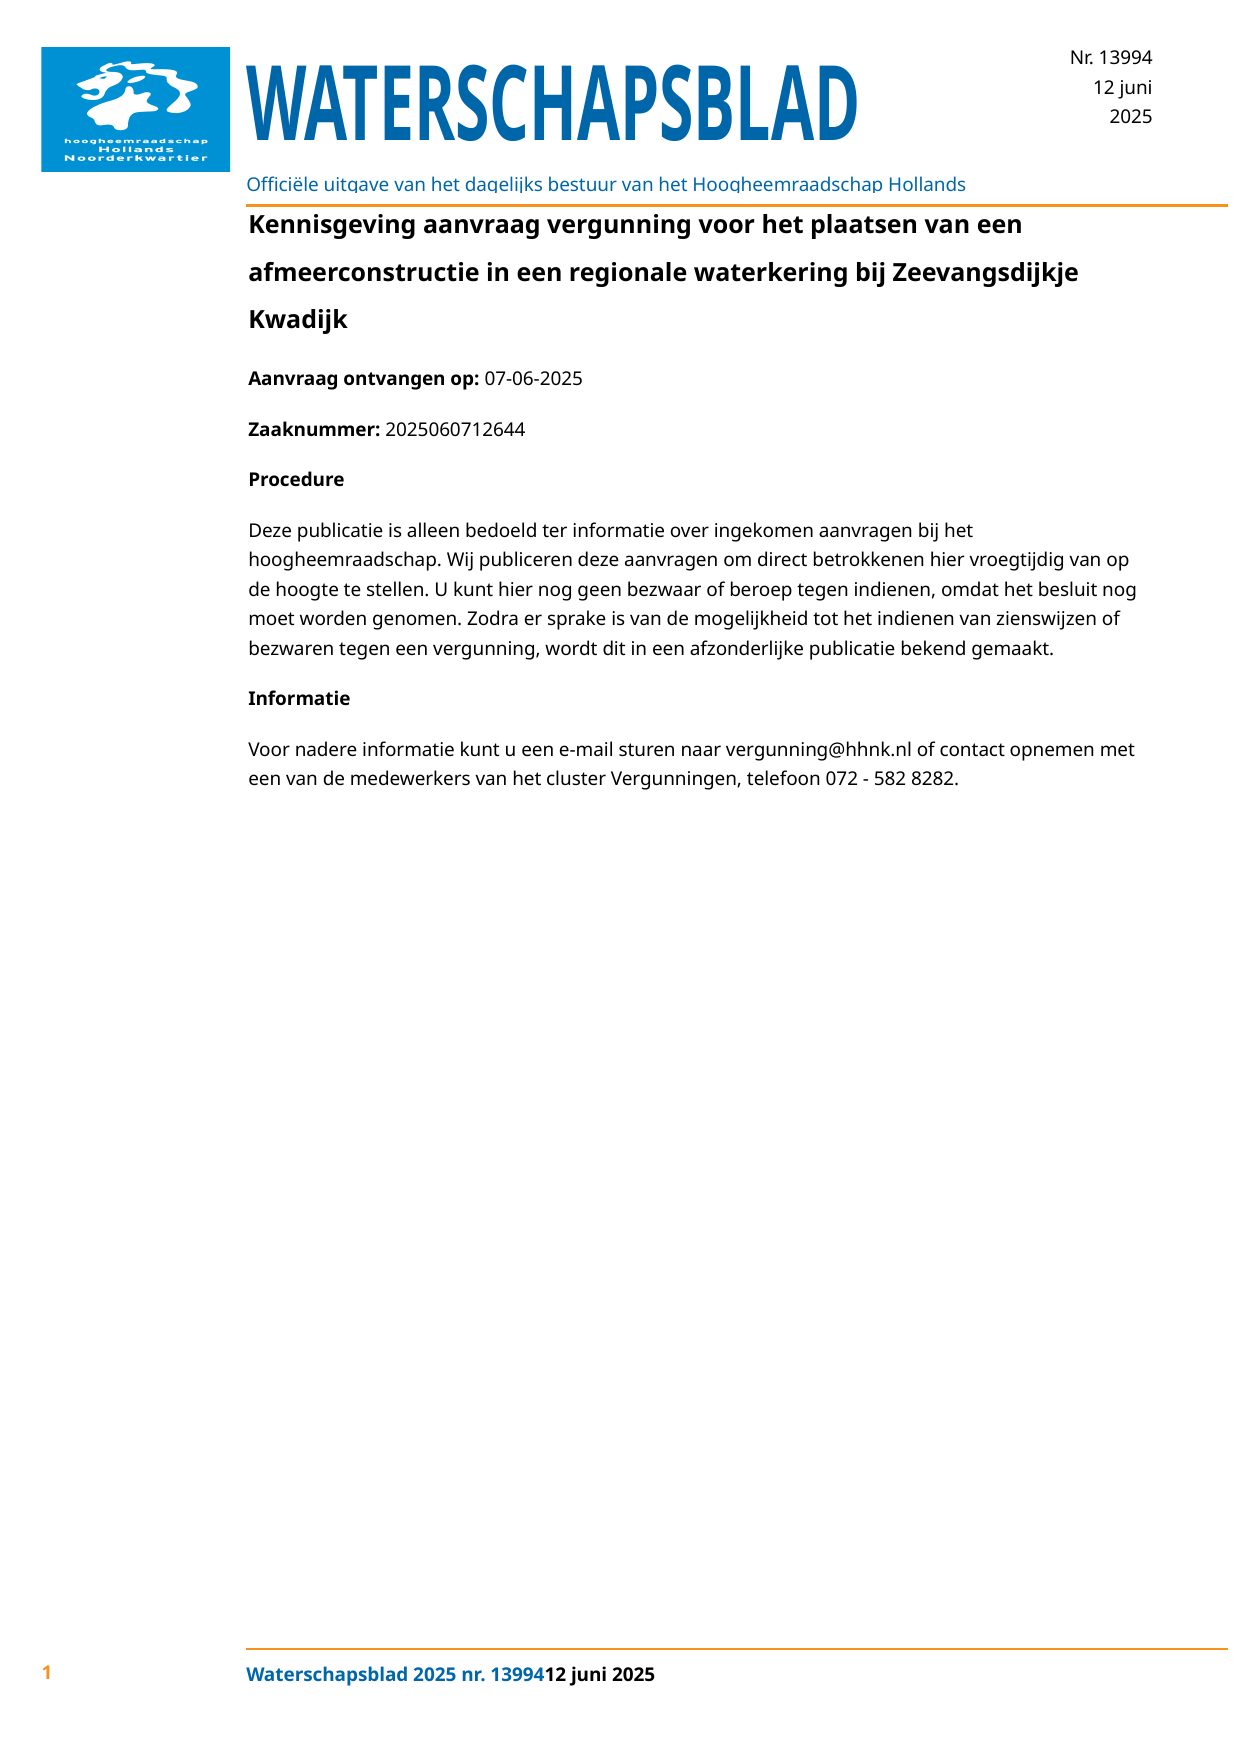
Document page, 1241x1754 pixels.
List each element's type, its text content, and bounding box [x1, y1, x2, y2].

picture [129, 76, 144, 82]
text Procedure [248, 466, 1152, 492]
text Deze publicatie is alleen bedoeld ter informatie over ingekomen aanvragen bij het hoogheemraadschap. Wij publiceren deze aanvragen om direct betrokkenen hier vroegtijdig van op de hoogte te stellen. U kunt hier nog geen bezwaar of beroep tegen indienen, omdat het besluit nog moet worden genomen. Zodra er sprake is van de mogelijkheid tot het indienen van zienswijzen of bezwaren tegen een vergunning, wordt dit in een afzonderlijke publicatie bekend gemaakt. [248, 517, 1152, 661]
text Aanvraag ontvangen op: 07-06-2025 [248, 366, 1152, 391]
text Kennisgeving aanvraag vergunning voor het plaatsen van een afmeerconstructie in een regionale waterkering bij Zeevangsdijkje Kwadijk [248, 207, 1152, 336]
text Informatie [248, 686, 1152, 711]
picture [88, 87, 157, 130]
picture [78, 64, 122, 99]
text Voor nadere informatie kunt u een e-mail sturen naar vergunning@hhnk.nl of contact opnemen met een van de medewerkers van het cluster Vergunningen, telefoon 072 - 582 8282. [248, 736, 1152, 791]
text Zaaknummer: 2025060712644 [248, 416, 1152, 442]
picture [118, 62, 197, 112]
